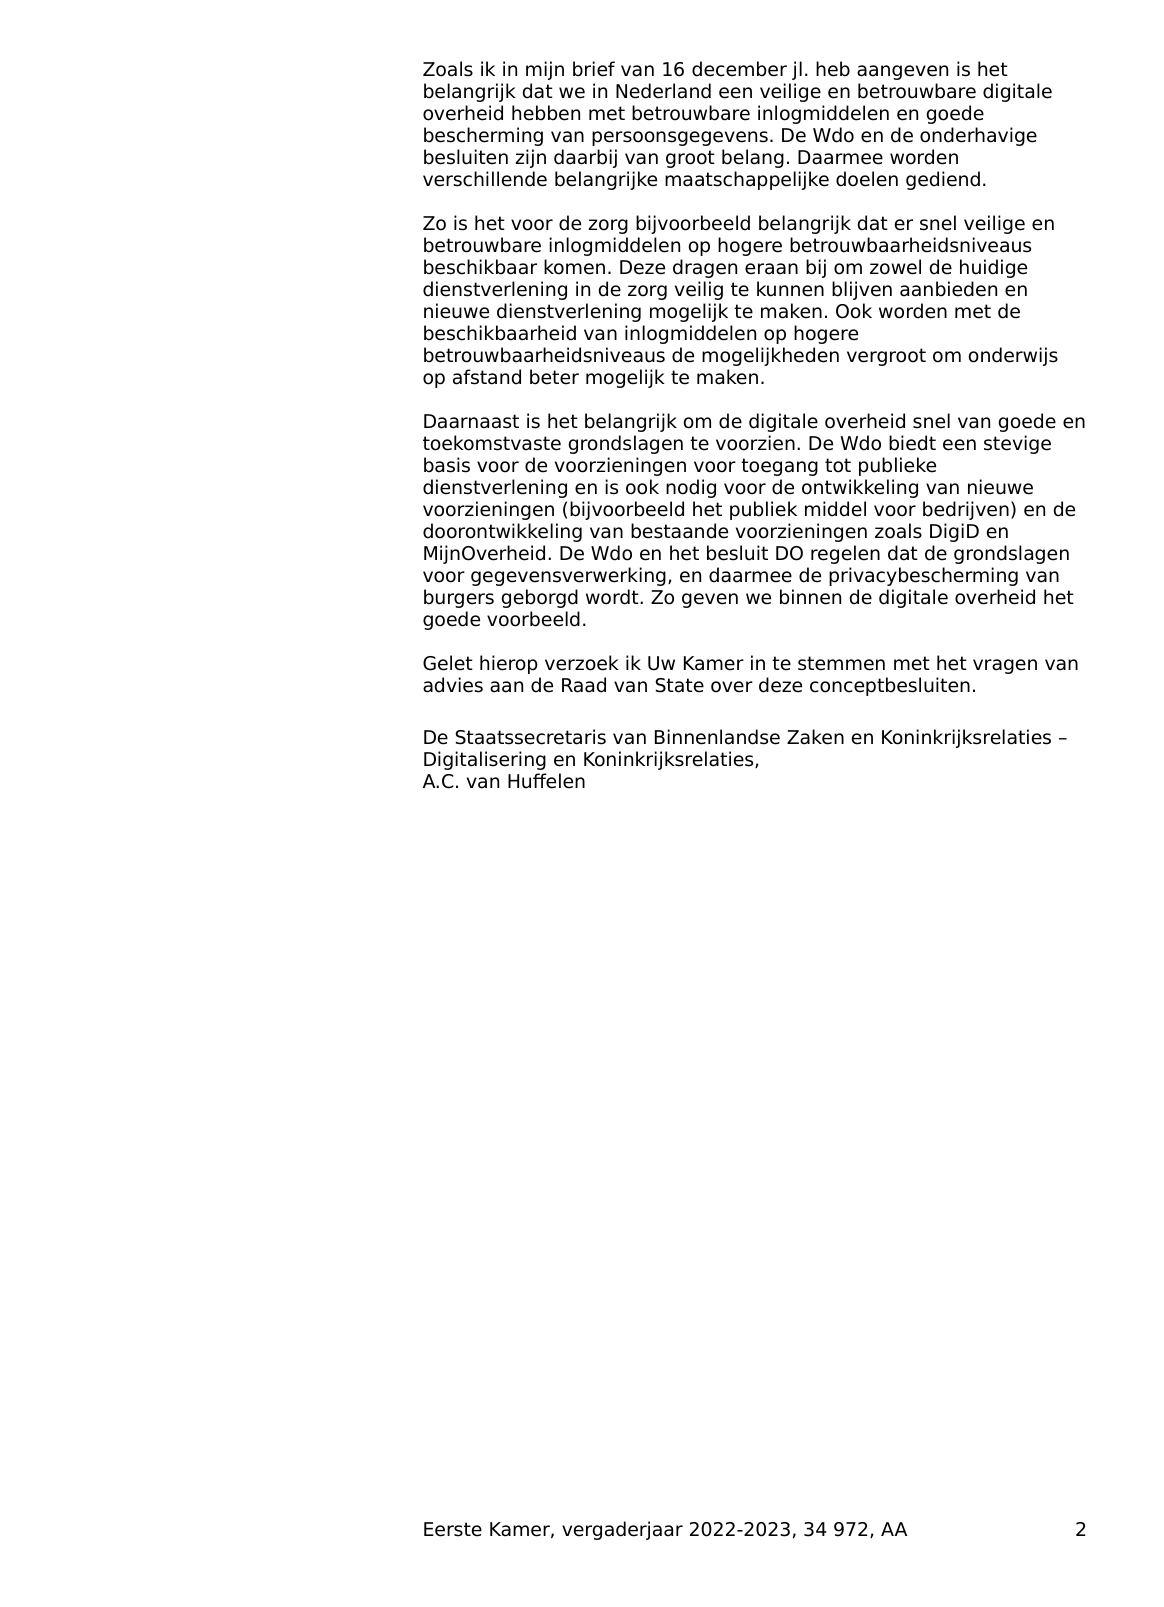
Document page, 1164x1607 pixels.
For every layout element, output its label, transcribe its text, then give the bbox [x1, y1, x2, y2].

text Gelet hierop verzoek ik Uw Kamer in te stemmen met het vragen van advies aan de Raad van State over deze conceptbesluiten. [422, 653, 1087, 697]
text Zoals ik in mijn brief van 16 december jl. heb aangeven is het belangrijk dat we in Nederland een veilige en betrouwbare digitale overheid hebben met betrouwbare inlogmiddelen en goede bescherming van persoonsgegevens. De Wdo en de onderhavige besluiten zijn daarbij van groot belang. Daarmee worden verschillende belangrijke maatschappelijke doelen gediend. [422, 59, 1087, 191]
text Daarnaast is het belangrijk om de digitale overheid snel van goede en toekomstvaste grondslagen te voorzien. De Wdo biedt een stevige basis voor de voorzieningen voor toegang tot publieke dienstverlening en is ook nodig voor de ontwikkeling van nieuwe voorzieningen (bijvoorbeeld het publiek middel voor bedrijven) en de doorontwikkeling van bestaande voorzieningen zoals DigiD en MijnOverheid. De Wdo en het besluit DO regelen dat de grondslagen voor gegevensverwerking, en daarmee de privacybescherming van burgers geborgd wordt. Zo geven we binnen de digitale overheid het goede voorbeeld. [422, 411, 1087, 631]
text Zo is het voor de zorg bijvoorbeeld belangrijk dat er snel veilige en betrouwbare inlogmiddelen op hogere betrouwbaarheidsniveaus beschikbaar komen. Deze dragen eraan bij om zowel de huidige dienstverlening in de zorg veilig te kunnen blijven aanbieden en nieuwe dienstverlening mogelijk te maken. Ook worden met de beschikbaarheid van inlogmiddelen op hogere betrouwbaarheidsniveaus de mogelijkheden vergroot om onderwijs op afstand beter mogelijk te maken. [422, 213, 1087, 389]
text De Staatssecretaris van Binnenlandse Zaken en Koninkrijksrelaties – Digitalisering en Koninkrijksrelaties, A.C. van Huffelen [422, 727, 1087, 793]
